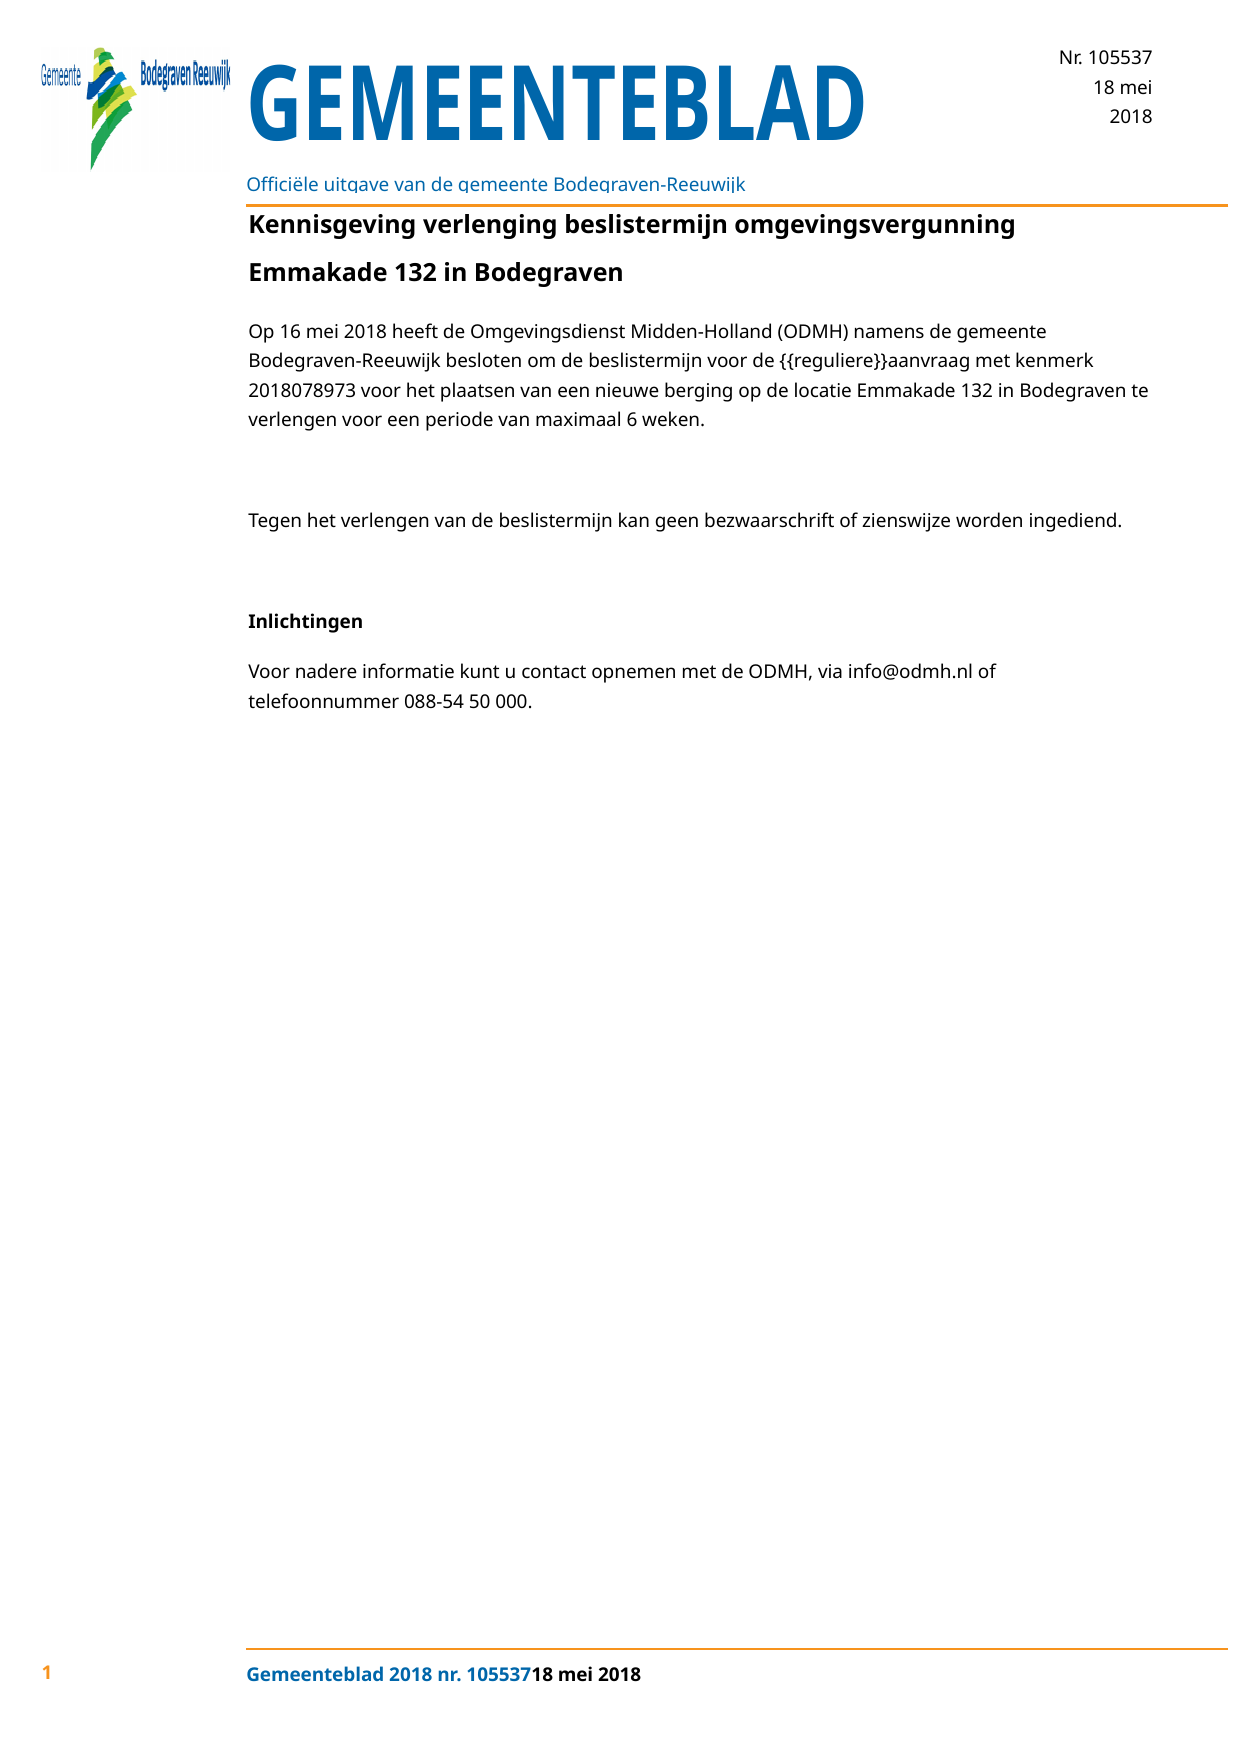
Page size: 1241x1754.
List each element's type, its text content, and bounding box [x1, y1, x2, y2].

text Voor nadere informatie kunt u contact opnemen met de ODMH, via info@odmh.nl of telefoonnummer 088-54 50 000. [248, 659, 1152, 714]
text Kennisgeving verlenging beslistermijn omgevingsvergunning Emmakade 132 in Bodegraven [248, 207, 1152, 288]
picture [41, 47, 231, 172]
text Tegen het verlengen van de beslistermijn kan geen bezwaarschrift of zienswijze worden ingediend. [248, 507, 1152, 533]
text Inlichtingen [248, 608, 1152, 634]
text Op 16 mei 2018 heeft de Omgevingsdienst Midden-Holland (ODMH) namens de gemeente Bodegraven-Reeuwijk besloten om de beslistermijn voor de {{reguliere}}aanvraag met kenmerk 2018078973 voor het plaatsen van een nieuwe berging op de locatie Emmakade 132 in Bodegraven te verlengen voor een periode van maximaal 6 weken. [248, 318, 1152, 432]
